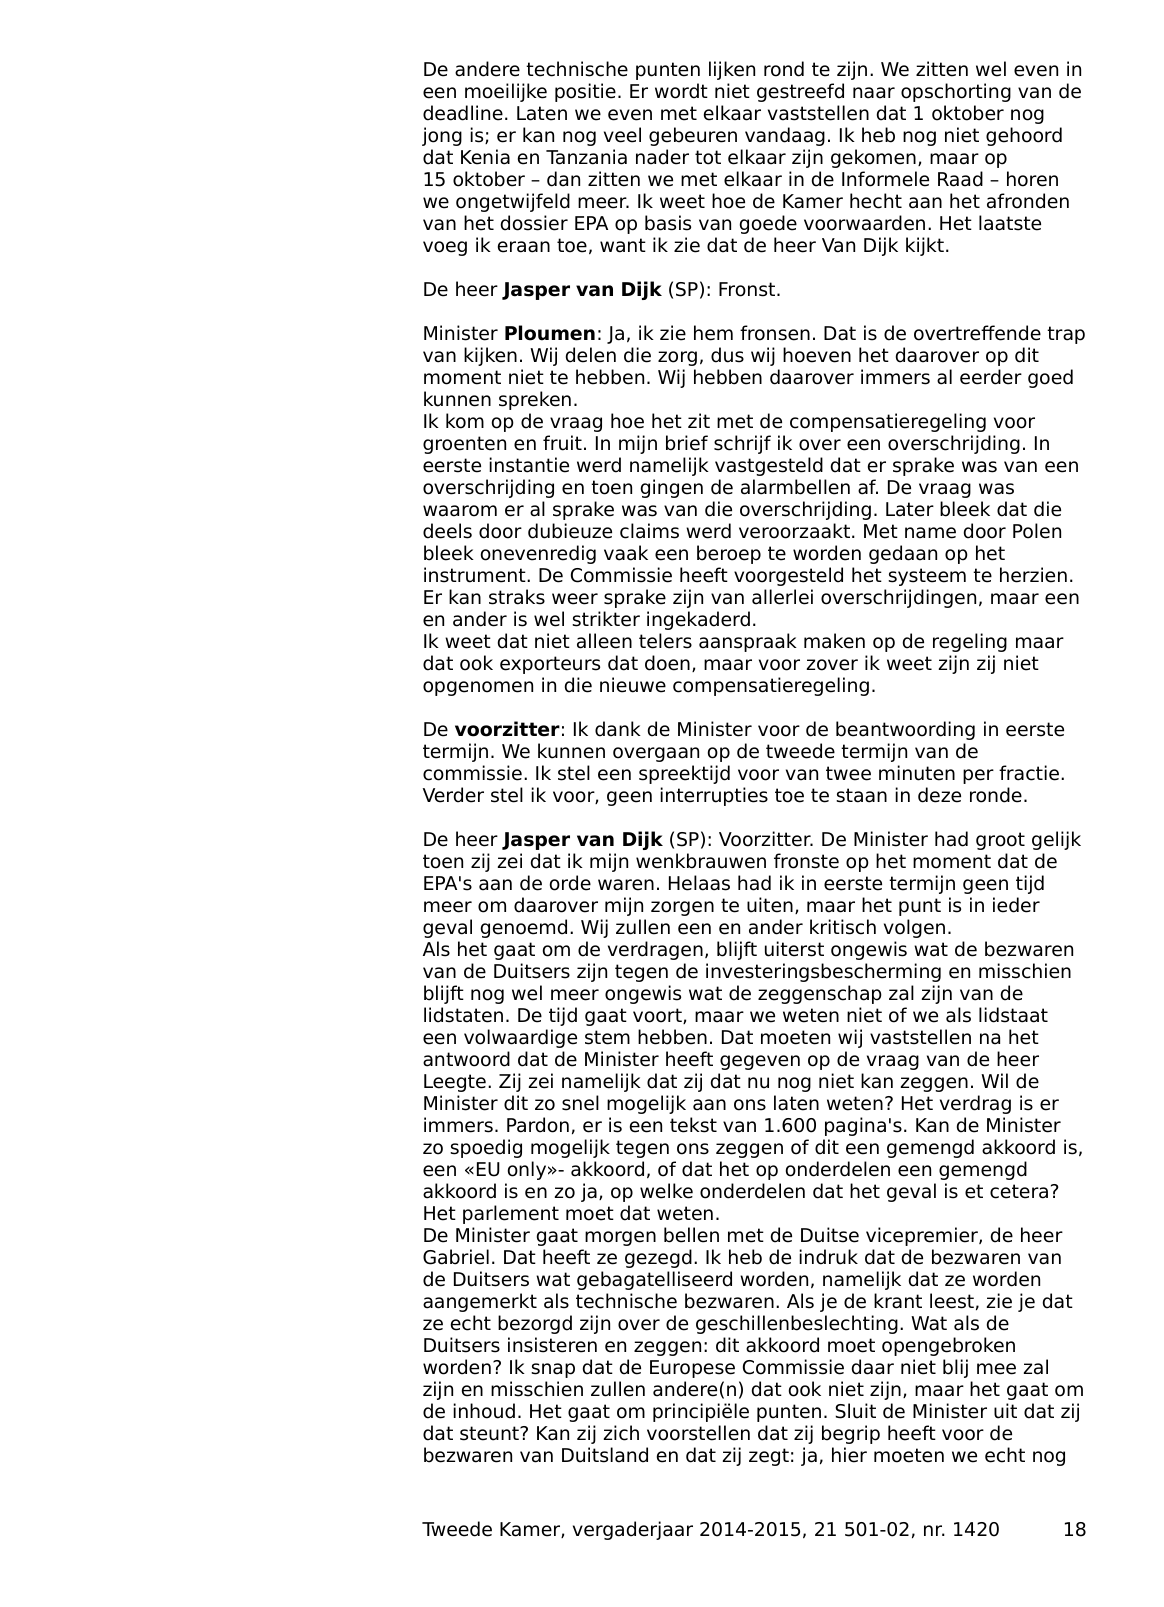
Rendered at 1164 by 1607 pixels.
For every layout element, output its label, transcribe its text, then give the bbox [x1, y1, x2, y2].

text De heer Jasper van Dijk (SP): Fronst. [422, 279, 1087, 301]
text Ik kom op de vraag hoe het zit met de compensatieregeling voor groenten en fruit. In mijn brief schrijf ik over een overschrijding. In eerste instantie werd namelijk vastgesteld dat er sprake was van een overschrijding en toen gingen de alarmbellen af. De vraag was waarom er al sprake was van die overschrijding. Later bleek dat die deels door dubieuze claims werd veroorzaakt. Met name door Polen bleek onevenredig vaak een beroep te worden gedaan op het instrument. De Commissie heeft voorgesteld het systeem te herzien. Er kan straks weer sprake zijn van allerlei overschrijdingen, maar een en ander is wel strikter ingekaderd. [422, 411, 1087, 631]
text De Minister gaat morgen bellen met de Duitse vicepremier, de heer Gabriel. Dat heeft ze gezegd. Ik heb de indruk dat de bezwaren van de Duitsers wat gebagatelliseerd worden, namelijk dat ze worden aangemerkt als technische bezwaren. Als je de krant leest, zie je dat ze echt bezorgd zijn over de geschillenbeslechting. Wat als de Duitsers insisteren en zeggen: dit akkoord moet opengebroken worden? Ik snap dat de Europese Commissie daar niet blij mee zal zijn en misschien zullen andere(n) dat ook niet zijn, maar het gaat om de inhoud. Het gaat om principiële punten. Sluit de Minister uit dat zij dat steunt? Kan zij zich voorstellen dat zij begrip heeft voor de bezwaren van Duitsland en dat zij zegt: ja, hier moeten we echt nog [422, 1225, 1087, 1467]
text Als het gaat om de verdragen, blijft uiterst ongewis wat de bezwaren van de Duitsers zijn tegen de investeringsbescherming en misschien blijft nog wel meer ongewis wat de zeggenschap zal zijn van de lidstaten. De tijd gaat voort, maar we weten niet of we als lidstaat een volwaardige stem hebben. Dat moeten wij vaststellen na het antwoord dat de Minister heeft gegeven op de vraag van de heer Leegte. Zij zei namelijk dat zij dat nu nog niet kan zeggen. Wil de Minister dit zo snel mogelijk aan ons laten weten? Het verdrag is er immers. Pardon, er is een tekst van 1.600 pagina's. Kan de Minister zo spoedig mogelijk tegen ons zeggen of dit een gemengd akkoord is, een «EU only»- akkoord, of dat het op onderdelen een gemengd akkoord is en zo ja, op welke onderdelen dat het geval is et cetera? Het parlement moet dat weten. [422, 939, 1087, 1225]
text De voorzitter: Ik dank de Minister voor de beantwoording in eerste termijn. We kunnen overgaan op de tweede termijn van de commissie. Ik stel een spreektijd voor van twee minuten per fractie. Verder stel ik voor, geen interrupties toe te staan in deze ronde. [422, 719, 1087, 807]
text Ik weet dat niet alleen telers aanspraak maken op de regeling maar dat ook exporteurs dat doen, maar voor zover ik weet zijn zij niet opgenomen in die nieuwe compensatieregeling. [422, 631, 1087, 697]
text De andere technische punten lijken rond te zijn. We zitten wel even in een moeilijke positie. Er wordt niet gestreefd naar opschorting van de deadline. Laten we even met elkaar vaststellen dat 1 oktober nog jong is; er kan nog veel gebeuren vandaag. Ik heb nog niet gehoord dat Kenia en Tanzania nader tot elkaar zijn gekomen, maar op 15 oktober – dan zitten we met elkaar in de Informele Raad – horen we ongetwijfeld meer. Ik weet hoe de Kamer hecht aan het afronden van het dossier EPA op basis van goede voorwaarden. Het laatste voeg ik eraan toe, want ik zie dat de heer Van Dijk kijkt. [422, 59, 1087, 257]
text Minister Ploumen: Ja, ik zie hem fronsen. Dat is de overtreffende trap van kijken. Wij delen die zorg, dus wij hoeven het daarover op dit moment niet te hebben. Wij hebben daarover immers al eerder goed kunnen spreken. [422, 323, 1087, 411]
text De heer Jasper van Dijk (SP): Voorzitter. De Minister had groot gelijk toen zij zei dat ik mijn wenkbrauwen fronste op het moment dat de EPA's aan de orde waren. Helaas had ik in eerste termijn geen tijd meer om daarover mijn zorgen te uiten, maar het punt is in ieder geval genoemd. Wij zullen een en ander kritisch volgen. [422, 829, 1087, 939]
